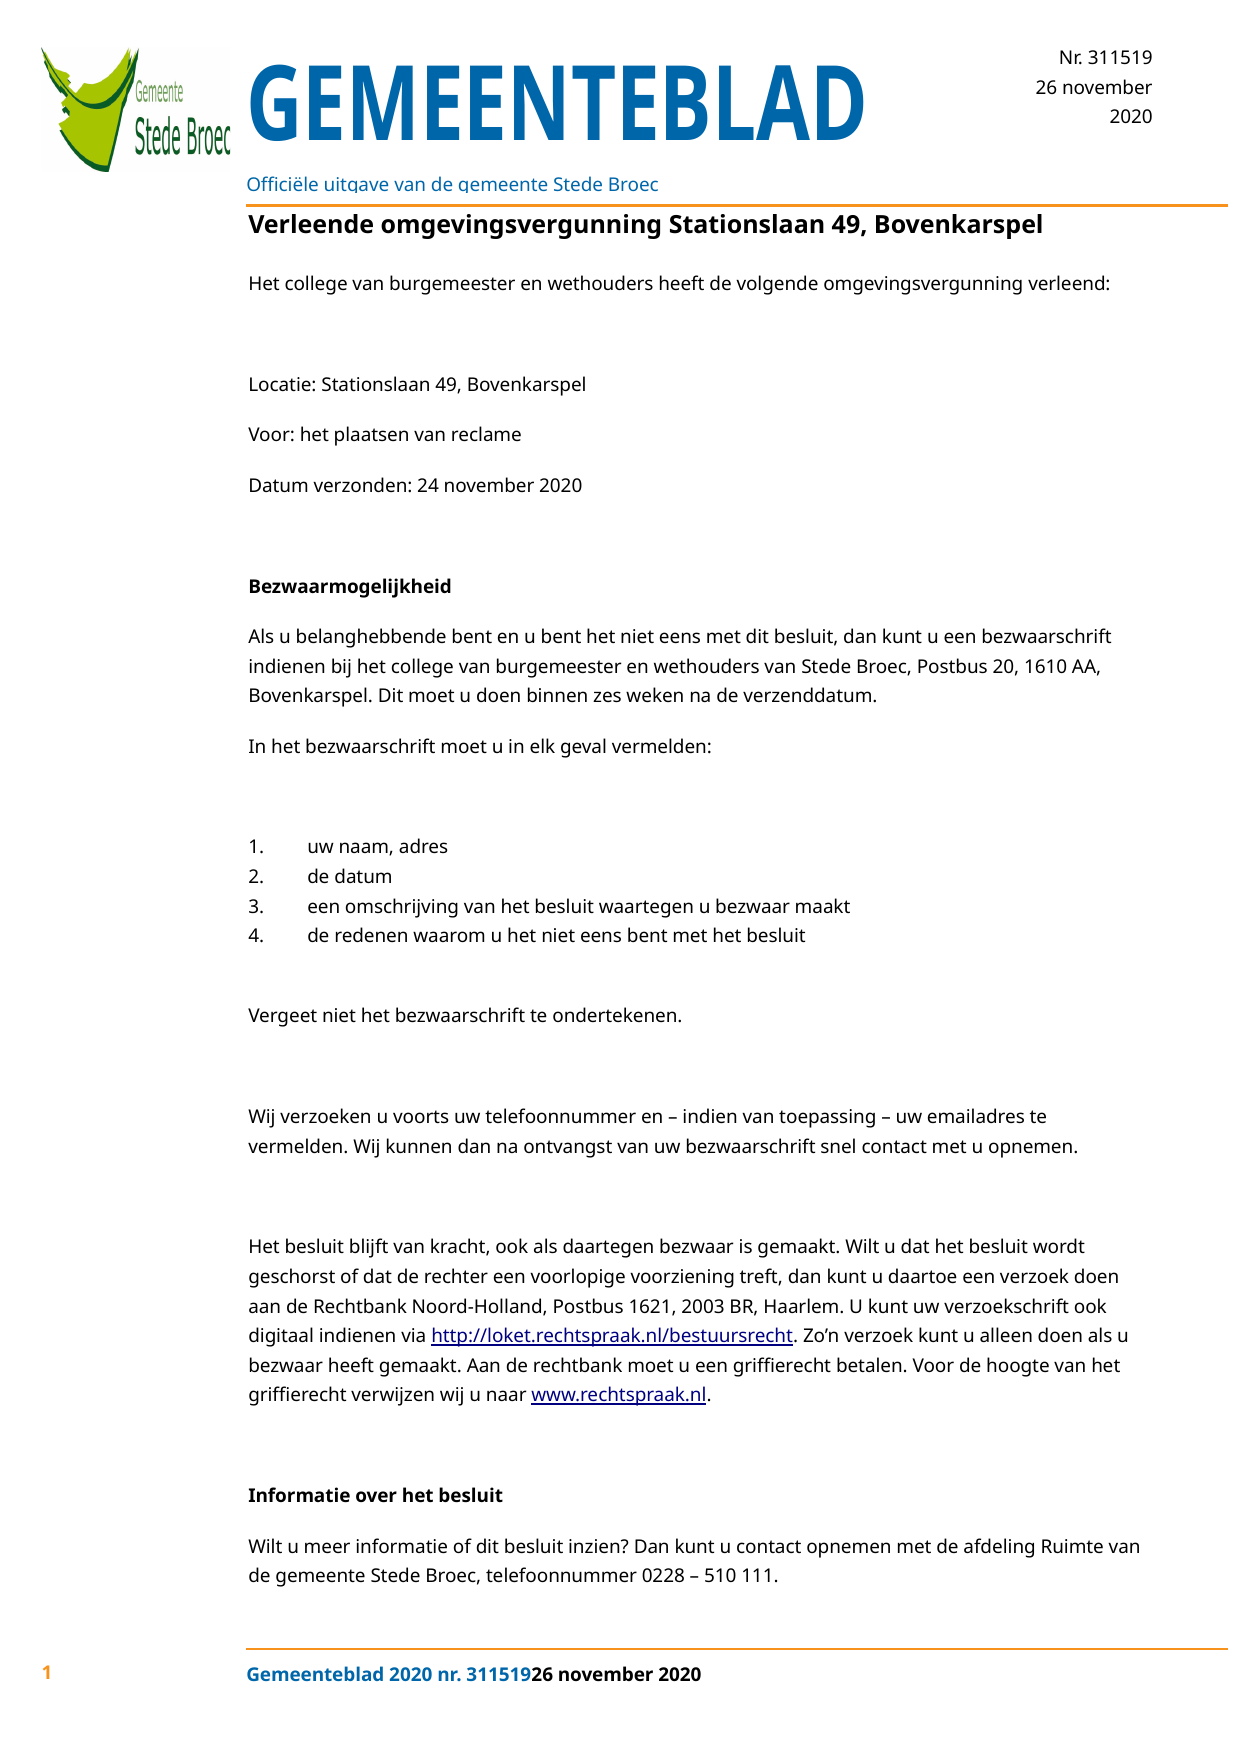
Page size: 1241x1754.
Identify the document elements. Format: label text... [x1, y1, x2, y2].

text Wilt u meer informatie of dit besluit inzien? Dan kunt u contact opnemen met de afdeling Ruimte van de gemeente Stede Broec, telefoonnummer 0228 – 510 111. [248, 1533, 1152, 1588]
list de datum [248, 863, 1152, 889]
text Het college van burgemeester en wethouders heeft de volgende omgevingsvergunning verleend: [248, 270, 1152, 296]
text Het besluit blijft van kracht, ook als daartegen bezwaar is gemaakt. Wilt u dat het besluit wordt geschorst of dat de rechter een voorlopige voorziening treft, dan kunt u daartoe een verzoek doen aan de Rechtbank Noord-Holland, Postbus 1621, 2003 BR, Haarlem. U kunt uw verzoekschrift ook digitaal indienen via http://loket.rechtspraak.nl/bestuursrecht. Zo’n verzoek kunt u alleen doen als u bezwaar heeft gemaakt. Aan de rechtbank moet u een griffierecht betalen. Voor de hoogte van het griffierecht verwijzen wij u naar www.rechtspraak.nl. [248, 1234, 1152, 1407]
list de redenen waarom u het niet eens bent met het besluit [248, 922, 1152, 948]
text Als u belanghebbende bent en u bent het niet eens met dit besluit, dan kunt u een bezwaarschrift indienen bij het college van burgemeester en wethouders van Stede Broec, Postbus 20, 1610 AA, Bovenkarspel. Dit moet u doen binnen zes weken na de verzenddatum. [248, 623, 1152, 708]
text Informatie over het besluit [248, 1482, 1152, 1508]
text Datum verzonden: 24 november 2020 [248, 472, 1152, 498]
list uw naam, adres [248, 834, 1152, 859]
text Bezwaarmogelijkheid [248, 573, 1152, 598]
picture [41, 47, 231, 172]
text Voor: het plaatsen van reclame [248, 422, 1152, 447]
text Vergeet niet het bezwaarschrift te ondertekenen. [248, 1002, 1152, 1028]
text Verleende omgevingsvergunning Stationslaan 49, Bovenkarspel [248, 207, 1152, 241]
text Wij verzoeken u voorts uw telefoonnummer en – indien van toepassing – uw emailadres te vermelden. Wij kunnen dan na ontvangst van uw bezwaarschrift snel contact met u opnemen. [248, 1103, 1152, 1158]
list een omschrijving van het besluit waartegen u bezwaar maakt [248, 893, 1152, 918]
text In het bezwaarschrift moet u in elk geval vermelden: [248, 733, 1152, 758]
text Locatie: Stationslaan 49, Bovenkarspel [248, 371, 1152, 397]
